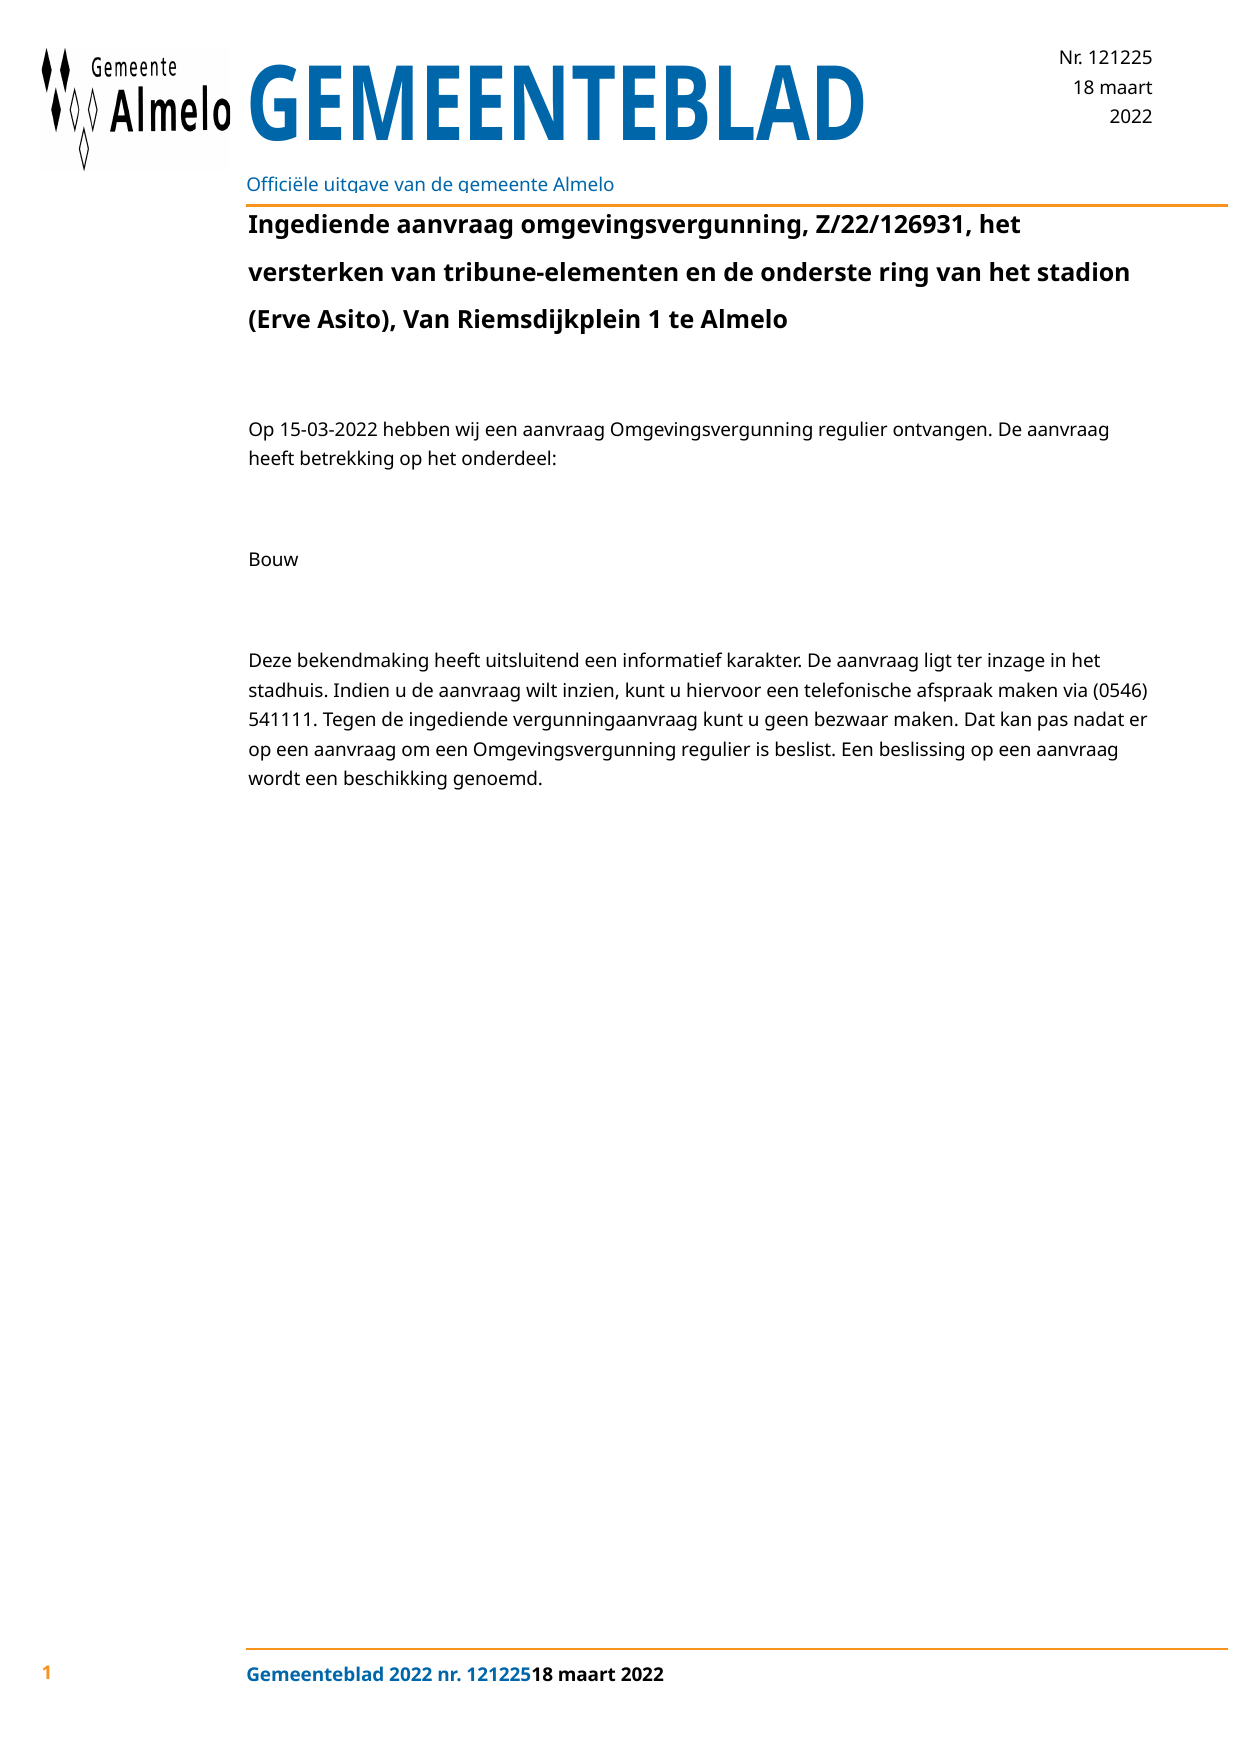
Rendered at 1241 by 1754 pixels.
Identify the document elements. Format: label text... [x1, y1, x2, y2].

text Deze bekendmaking heeft uitsluitend een informatief karakter. De aanvraag ligt ter inzage in het stadhuis. Indien u de aanvraag wilt inzien, kunt u hiervoor een telefonische afspraak maken via (0546) 541111. Tegen de ingediende vergunningaanvraag kunt u geen bezwaar maken. Dat kan pas nadat er op een aanvraag om een Omgevingsvergunning regulier is beslist. Een beslissing op een aanvraag wordt een beschikking genoemd. [248, 647, 1152, 791]
picture [41, 47, 231, 172]
text Bouw [248, 546, 1152, 572]
text Ingediende aanvraag omgevingsvergunning, Z/22/126931, het versterken van tribune-elementen en de onderste ring van het stadion (Erve Asito), Van Riemsdijkplein 1 te Almelo [248, 207, 1152, 336]
text Op 15-03-2022 hebben wij een aanvraag Omgevingsvergunning regulier ontvangen. De aanvraag heeft betrekking op het onderdeel: [248, 416, 1152, 471]
